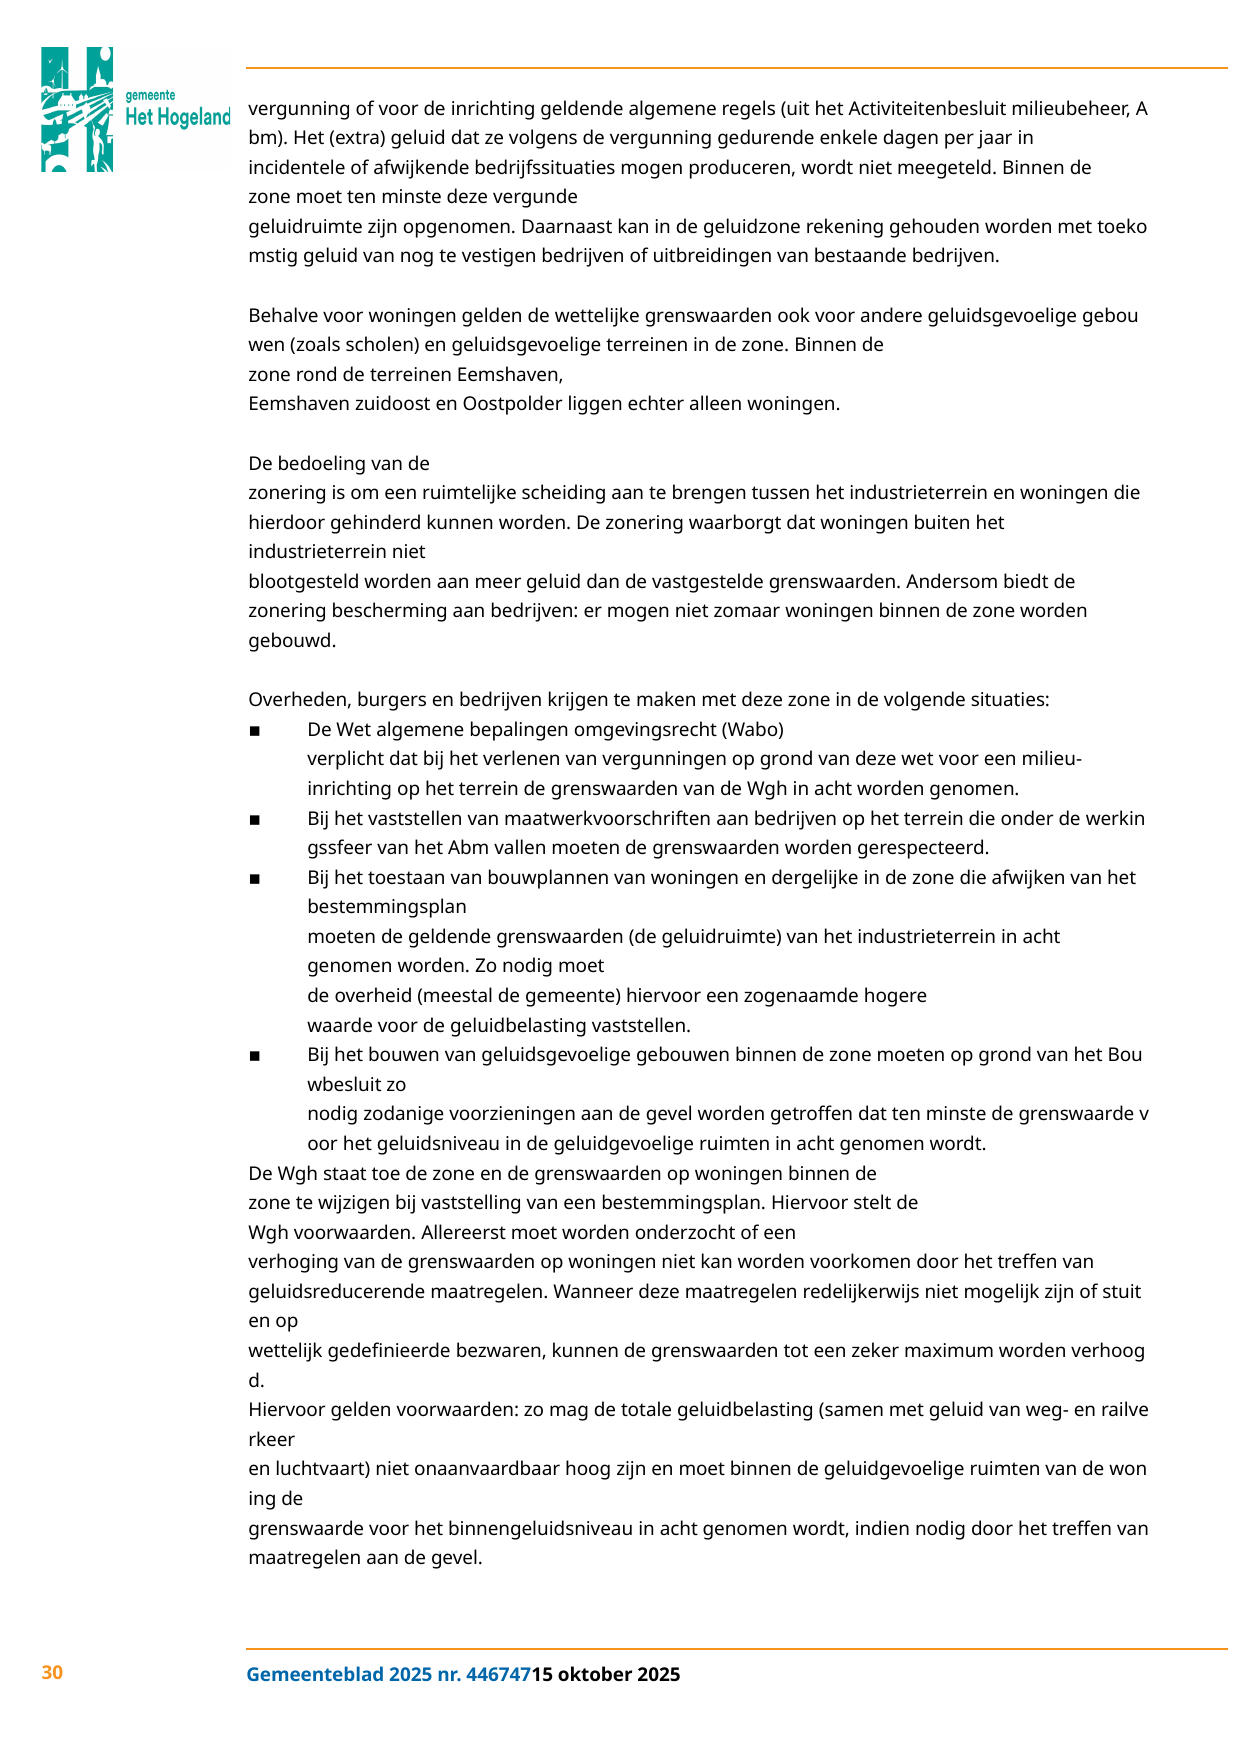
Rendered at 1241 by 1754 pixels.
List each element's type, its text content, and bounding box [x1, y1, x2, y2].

text Behalve voor woningen gelden de wettelijke grenswaarden ook voor andere geluidsgevoelige gebouwen (zoals scholen) en geluidsgevoelige terreinen in de zone. Binnen de zone rond de terreinen Eemshaven, Eemshaven zuidoost en Oostpolder liggen echter alleen woningen. [248, 302, 1152, 416]
list Bij het toestaan van bouwplannen van woningen en dergelijke in de zone die afwijken van het bestemmingsplan moeten de geldende grenswaarden (de geluidruimte) van het industrieterrein in acht genomen worden. Zo nodig moet de overheid (meestal de gemeente) hiervoor een zogenaamde hogere waarde voor de geluidbelasting vaststellen. [248, 864, 1152, 1038]
text De Wgh staat toe de zone en de grenswaarden op woningen binnen de zone te wijzigen bij vaststelling van een bestemmingsplan. Hiervoor stelt de Wgh voorwaarden. Allereerst moet worden onderzocht of een verhoging van de grenswaarden op woningen niet kan worden voorkomen door het treffen van geluidsreducerende maatregelen. Wanneer deze maatregelen redelijkerwijs niet mogelijk zijn of stuiten op wettelijk gedefinieerde bezwaren, kunnen de grenswaarden tot een zeker maximum worden verhoogd. Hiervoor gelden voorwaarden: zo mag de totale geluidbelasting (samen met geluid van weg- en railverkeer en luchtvaart) niet onaanvaardbaar hoog zijn en moet binnen de geluidgevoelige ruimten van de woning de grenswaarde voor het binnengeluidsniveau in acht genomen wordt, indien nodig door het treffen van maatregelen aan de gevel. [248, 1160, 1152, 1570]
picture [41, 47, 231, 172]
list De Wet algemene bepalingen omgevingsrecht (Wabo) verplicht dat bij het verlenen van vergunningen op grond van deze wet voor een milieu-inrichting op het terrein de grenswaarden van de Wgh in acht worden genomen. [248, 716, 1152, 801]
text Overheden, burgers en bedrijven krijgen te maken met deze zone in de volgende situaties: [248, 686, 1152, 712]
list Bij het bouwen van geluidsgevoelige gebouwen binnen de zone moeten op grond van het Bouwbesluit zo nodig zodanige voorzieningen aan de gevel worden getroffen dat ten minste de grenswaarde voor het geluidsniveau in de geluidgevoelige ruimten in acht genomen wordt. [248, 1041, 1152, 1156]
list Bij het vaststellen van maatwerkvoorschriften aan bedrijven op het terrein die onder de werkingssfeer van het Abm vallen moeten de grenswaarden worden gerespecteerd. [248, 805, 1152, 860]
text De bedoeling van de zonering is om een ruimtelijke scheiding aan te brengen tussen het industrieterrein en woningen die hierdoor gehinderd kunnen worden. De zonering waarborgt dat woningen buiten het industrieterrein niet blootgesteld worden aan meer geluid dan de vastgestelde grenswaarden. Andersom biedt de zonering bescherming aan bedrijven: er mogen niet zomaar woningen binnen de zone worden gebouwd. [248, 450, 1152, 653]
text vergunning of voor de inrichting geldende algemene regels (uit het Activiteitenbesluit milieubeheer, Abm). Het (extra) geluid dat ze volgens de vergunning gedurende enkele dagen per jaar in incidentele of afwijkende bedrijfssituaties mogen produceren, wordt niet meegeteld. Binnen de zone moet ten minste deze vergunde geluidruimte zijn opgenomen. Daarnaast kan in de geluidzone rekening gehouden worden met toekomstig geluid van nog te vestigen bedrijven of uitbreidingen van bestaande bedrijven. [248, 95, 1152, 268]
